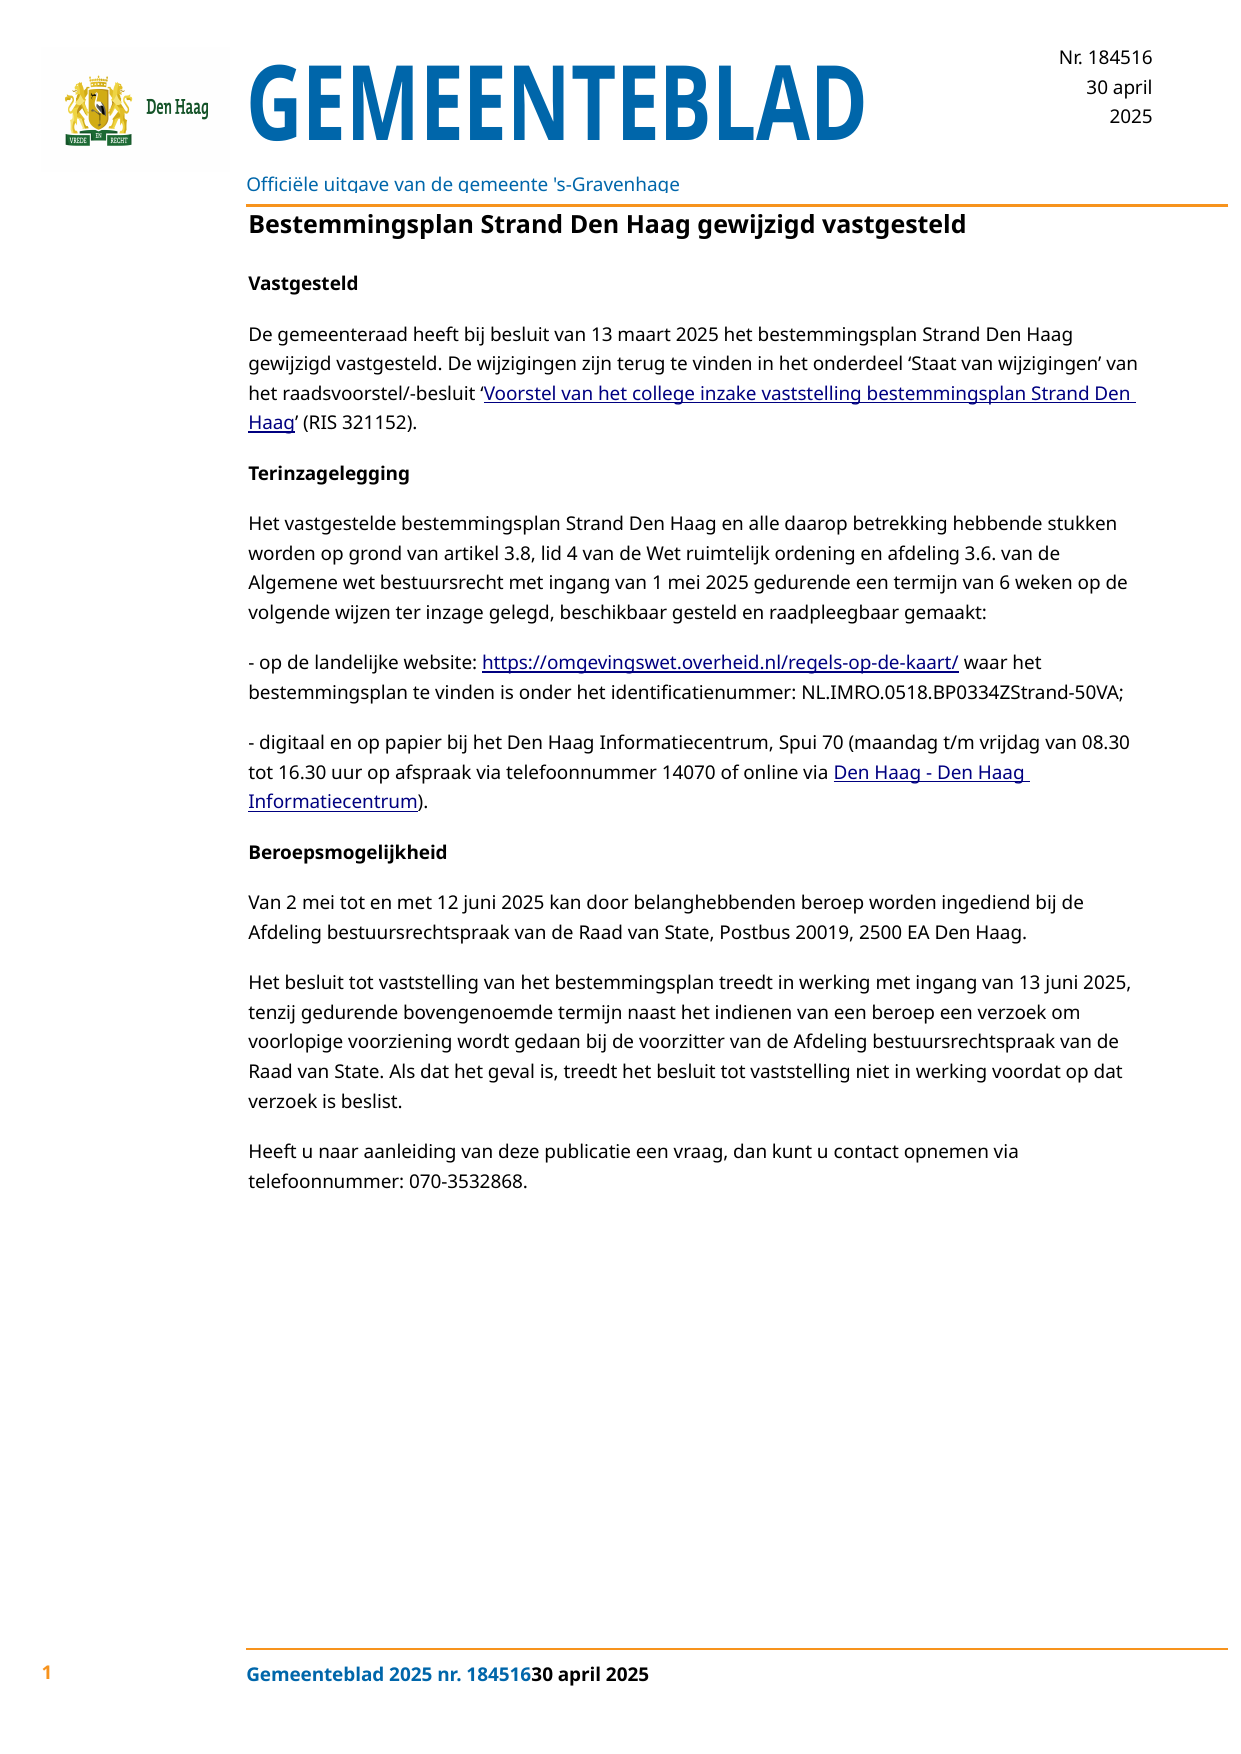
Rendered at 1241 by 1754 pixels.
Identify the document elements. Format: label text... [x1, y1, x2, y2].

text Terinzagelegging [248, 460, 1152, 486]
text Bestemmingsplan Strand Den Haag gewijzigd vastgesteld [248, 207, 1152, 241]
text Van 2 mei tot en met 12 juni 2025 kan door belanghebbenden beroep worden ingediend bij de Afdeling bestuursrechtspraak van de Raad van State, Postbus 20019, 2500 EA Den Haag. [248, 889, 1152, 945]
text Vastgesteld [248, 270, 1152, 296]
text Beroepsmogelijkheid [248, 839, 1152, 865]
text - digitaal en op papier bij het Den Haag Informatiecentrum, Spui 70 (maandag t/m vrijdag van 08.30 tot 16.30 uur op afspraak via telefoonnummer 14070 of online via Den Haag - Den Haag Informatiecentrum). [248, 729, 1152, 814]
text Het vastgestelde bestemmingsplan Strand Den Haag en alle daarop betrekking hebbende stukken worden op grond van artikel 3.8, lid 4 van de Wet ruimtelijk ordening en afdeling 3.6. van de Algemene wet bestuursrecht met ingang van 1 mei 2025 gedurende een termijn van 6 weken op de volgende wijzen ter inzage gelegd, beschikbaar gesteld en raadpleegbaar gemaakt: [248, 510, 1152, 625]
text De gemeenteraad heeft bij besluit van 13 maart 2025 het bestemmingsplan Strand Den Haag gewijzigd vastgesteld. De wijzigingen zijn terug te vinden in het onderdeel ‘Staat van wijzigingen’ van het raadsvoorstel/-besluit ‘Voorstel van het college inzake vaststelling bestemmingsplan Strand Den Haag’ (RIS 321152). [248, 321, 1152, 435]
text Het besluit tot vaststelling van het bestemmingsplan treedt in werking met ingang van 13 juni 2025, tenzij gedurende bovengenoemde termijn naast het indienen van een beroep een verzoek om voorlopige voorziening wordt gedaan bij de voorzitter van de Afdeling bestuursrechtspraak van de Raad van State. Als dat het geval is, treedt het besluit tot vaststelling niet in werking voordat op dat verzoek is beslist. [248, 969, 1152, 1113]
text Heeft u naar aanleiding van deze publicatie een vraag, dan kunt u contact opnemen via telefoonnummer: 070-3532868. [248, 1138, 1152, 1193]
text - op de landelijke website: https://omgevingswet.overheid.nl/regels-op-de-kaart/ waar het bestemmingsplan te vinden is onder het identificatienummer: NL.IMRO.0518.BP0334ZStrand-50VA; [248, 649, 1152, 705]
picture [41, 47, 231, 172]
